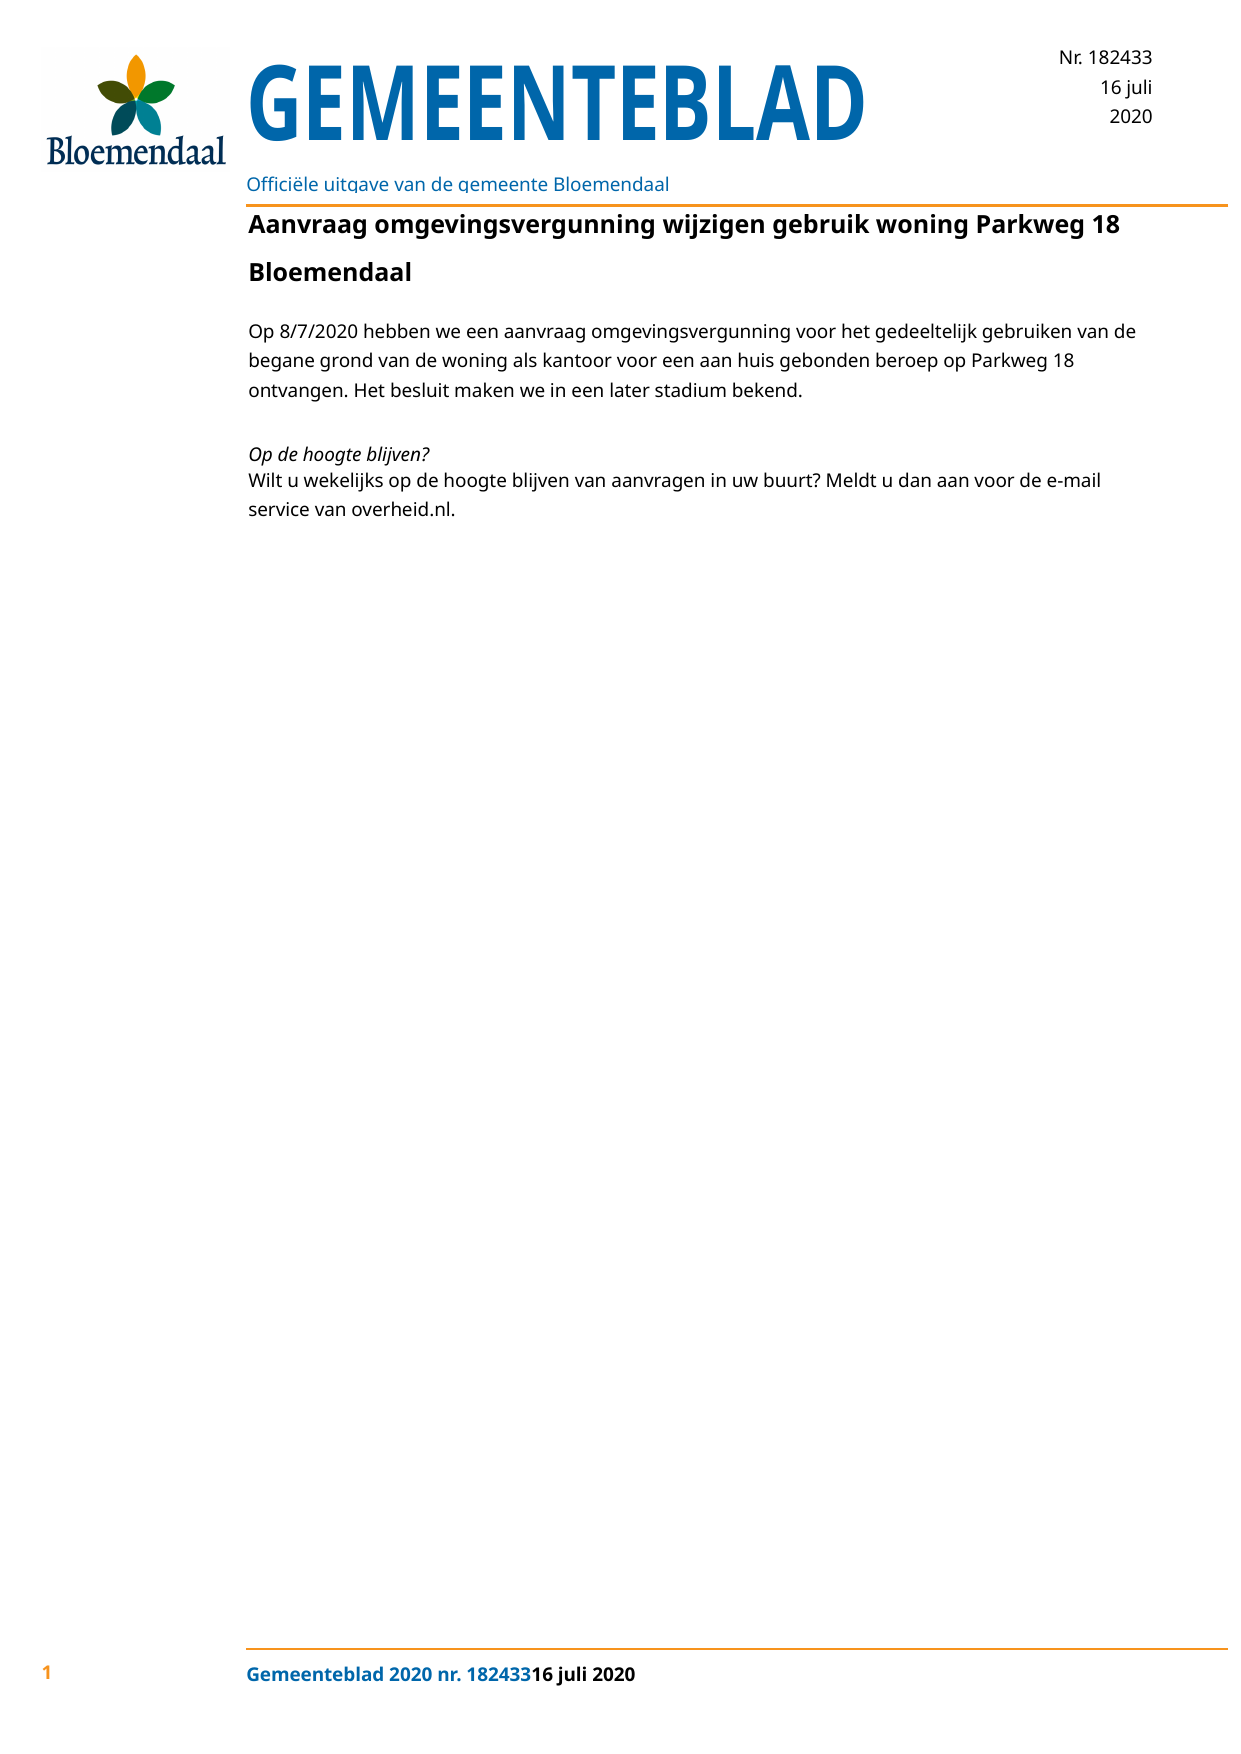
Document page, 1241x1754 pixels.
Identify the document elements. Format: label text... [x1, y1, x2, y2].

text Op 8/7/2020 hebben we een aanvraag omgevingsvergunning voor het gedeeltelijk gebruiken van de begane grond van de woning als kantoor voor een aan huis gebonden beroep op Parkweg 18 ontvangen. Het besluit maken we in een later stadium bekend. [248, 318, 1152, 403]
picture [41, 47, 231, 172]
text Wilt u wekelijks op de hoogte blijven van aanvragen in uw buurt? Meldt u dan aan voor de e-mail service van overheid.nl. [248, 467, 1152, 522]
text Op de hoogte blijven? [248, 441, 1152, 467]
text Aanvraag omgevingsvergunning wijzigen gebruik woning Parkweg 18 Bloemendaal [248, 207, 1152, 288]
